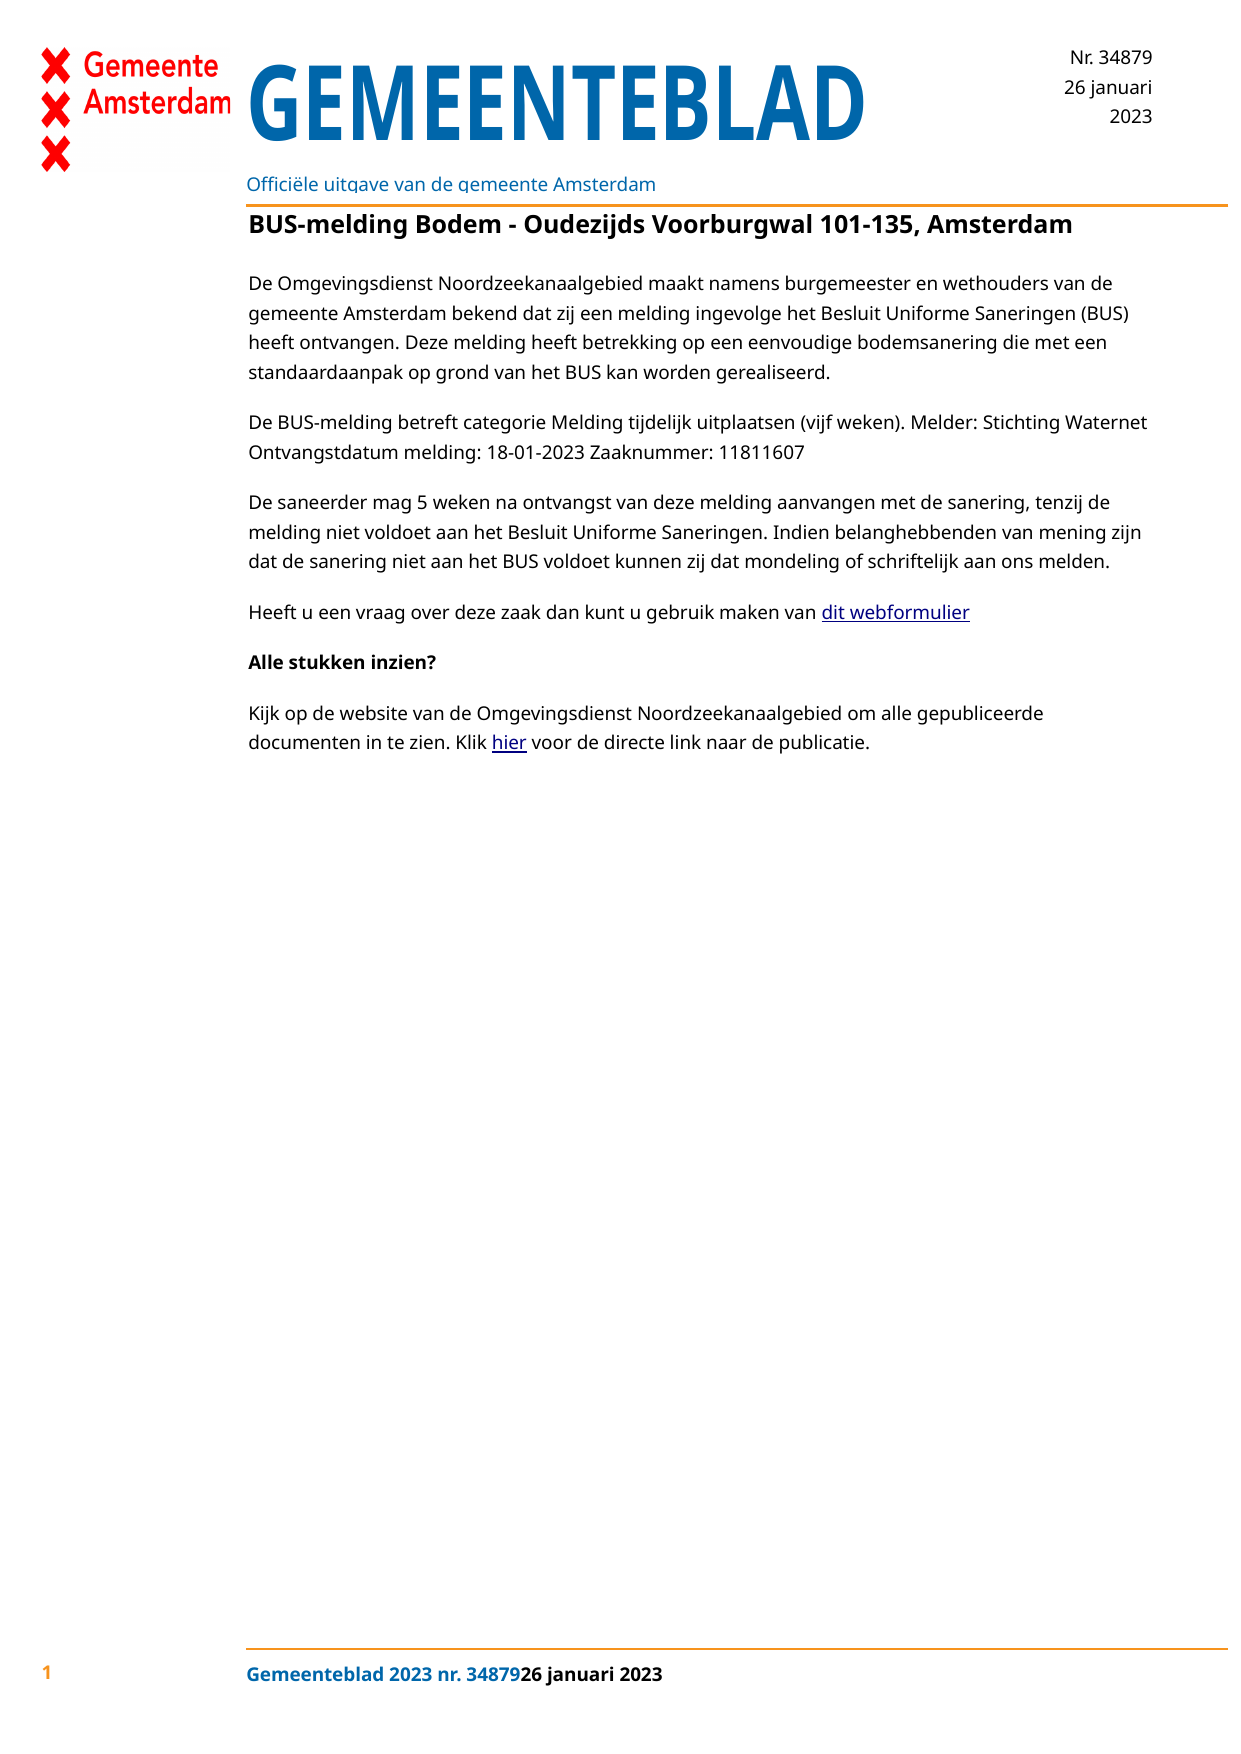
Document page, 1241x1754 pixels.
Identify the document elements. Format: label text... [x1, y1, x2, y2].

text Alle stukken inzien? [248, 649, 1152, 675]
text Kijk op de website van de Omgevingsdienst Noordzeekanaalgebied om alle gepubliceerde documenten in te zien. Klik hier voor de directe link naar de publicatie. [248, 700, 1152, 755]
text De Omgevingsdienst Noordzeekanaalgebied maakt namens burgemeester en wethouders van de gemeente Amsterdam bekend dat zij een melding ingevolge het Besluit Uniforme Saneringen (BUS) heeft ontvangen. Deze melding heeft betrekking op een eenvoudige bodemsanering die met een standaardaanpak op grond van het BUS kan worden gerealiseerd. [248, 270, 1152, 385]
text Heeft u een vraag over deze zaak dan kunt u gebruik maken van dit webformulier [248, 599, 1152, 625]
text BUS-melding Bodem - Oudezijds Voorburgwal 101-135, Amsterdam [248, 207, 1152, 241]
text De saneerder mag 5 weken na ontvangst van deze melding aanvangen met de sanering, tenzij de melding niet voldoet aan het Besluit Uniforme Saneringen. Indien belanghebbenden van mening zijn dat de sanering niet aan het BUS voldoet kunnen zij dat mondeling of schriftelijk aan ons melden. [248, 489, 1152, 574]
picture [41, 47, 231, 172]
text De BUS-melding betreft categorie Melding tijdelijk uitplaatsen (vijf weken). Melder: Stichting Waternet Ontvangstdatum melding: 18-01-2023 Zaaknummer: 11811607 [248, 409, 1152, 465]
